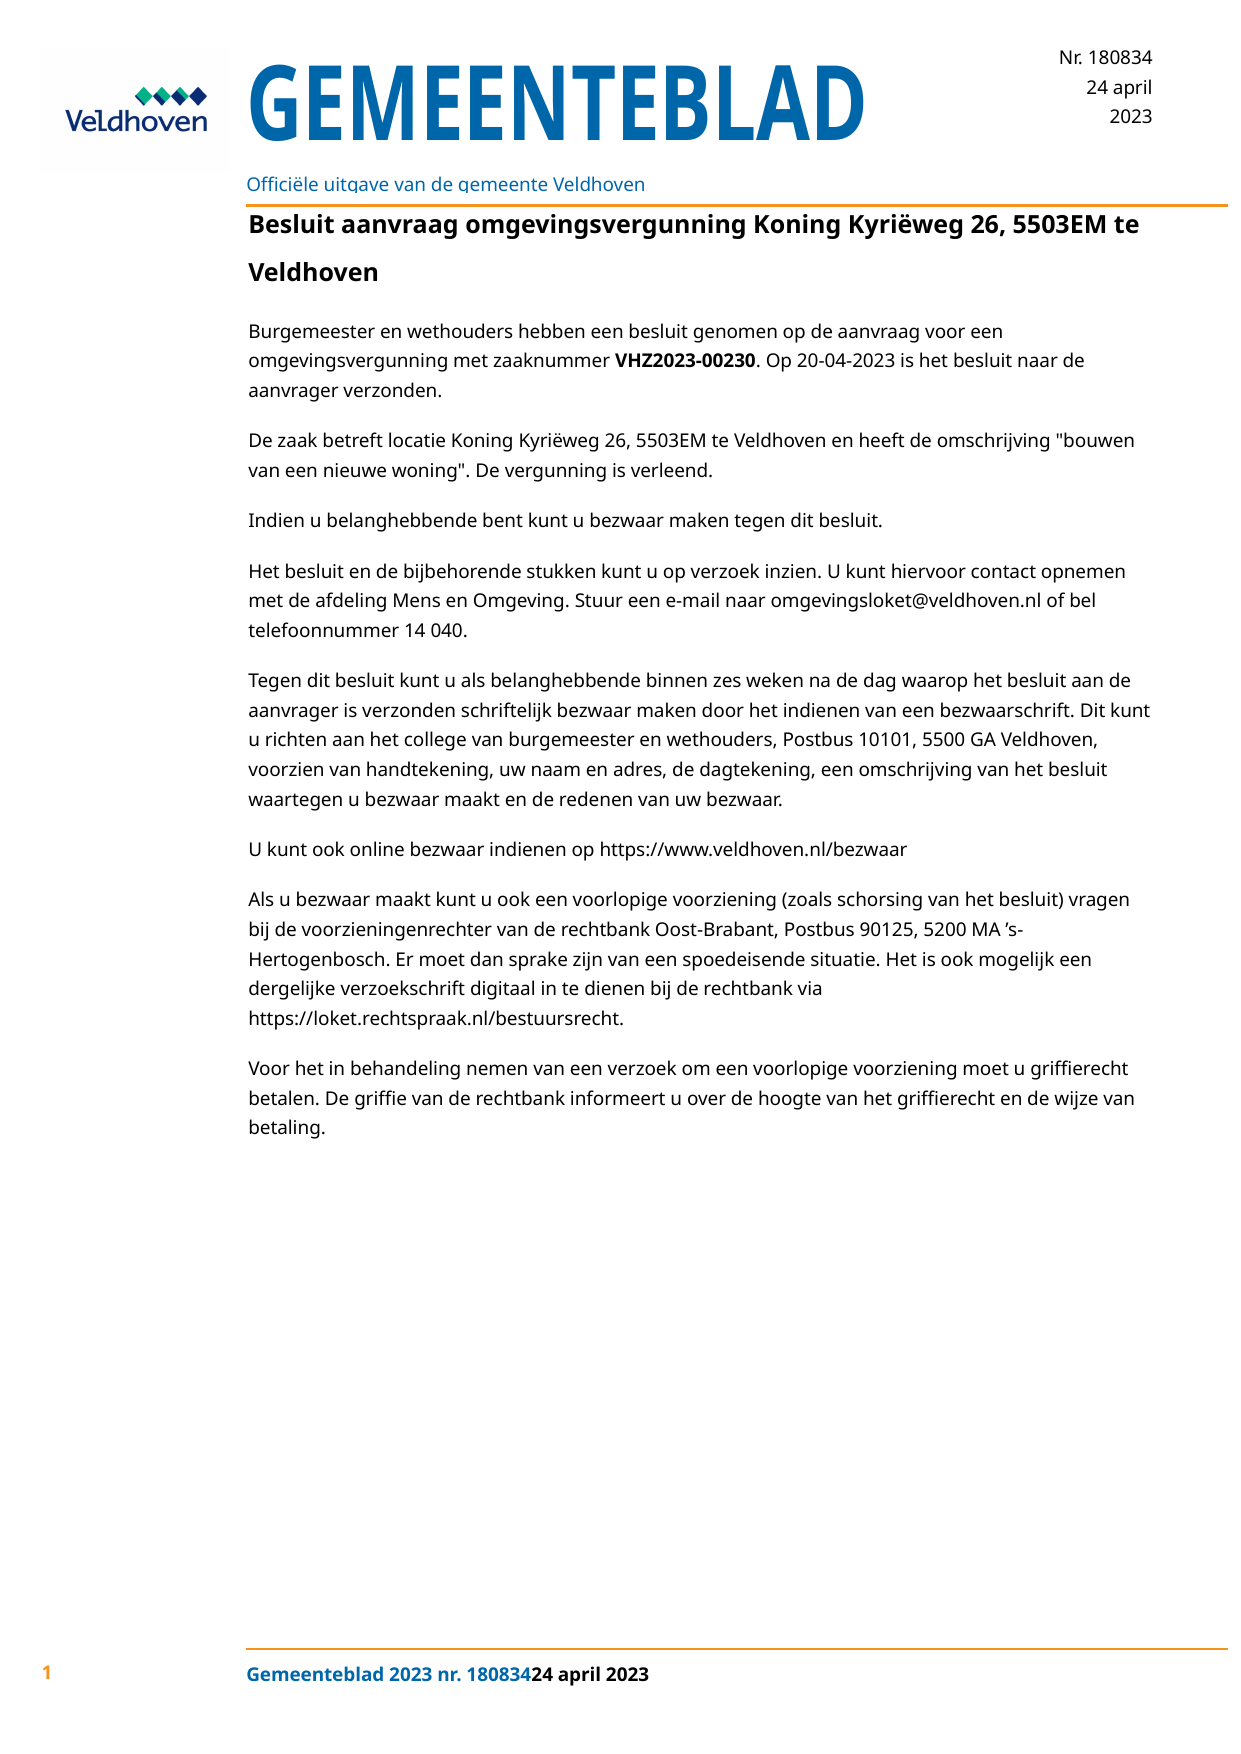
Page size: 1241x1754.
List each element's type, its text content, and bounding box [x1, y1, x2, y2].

text Indien u belanghebbende bent kunt u bezwaar maken tegen dit besluit. [248, 507, 1152, 533]
text Tegen dit besluit kunt u als belanghebbende binnen zes weken na de dag waarop het besluit aan de aanvrager is verzonden schriftelijk bezwaar maken door het indienen van een bezwaarschrift. Dit kunt u richten aan het college van burgemeester en wethouders, Postbus 10101, 5500 GA Veldhoven, voorzien van handtekening, uw naam en adres, de dagtekening, een omschrijving van het besluit waartegen u bezwaar maakt en de redenen van uw bezwaar. [248, 667, 1152, 812]
text U kunt ook online bezwaar indienen op https://www.veldhoven.nl/bezwaar [248, 836, 1152, 862]
text Voor het in behandeling nemen van een verzoek om een voorlopige voorziening moet u griffierecht betalen. De griffie van de rechtbank informeert u over de hoogte van het griffierecht en de wijze van betaling. [248, 1055, 1152, 1140]
text Het besluit en de bijbehorende stukken kunt u op verzoek inzien. U kunt hiervoor contact opnemen met de afdeling Mens en Omgeving. Stuur een e-mail naar omgevingsloket@veldhoven.nl of bel telefoonnummer 14 040. [248, 558, 1152, 643]
text Besluit aanvraag omgevingsvergunning Koning Kyriëweg 26, 5503EM te Veldhoven [248, 207, 1152, 288]
picture [41, 47, 231, 172]
text Als u bezwaar maakt kunt u ook een voorlopige voorziening (zoals schorsing van het besluit) vragen bij de voorzieningenrechter van de rechtbank Oost-Brabant, Postbus 90125, 5200 MA ’s-Hertogenbosch. Er moet dan sprake zijn van een spoedeisende situatie. Het is ook mogelijk een dergelijke verzoekschrift digitaal in te dienen bij de rechtbank via https://loket.rechtspraak.nl/bestuursrecht. [248, 887, 1152, 1031]
text Burgemeester en wethouders hebben een besluit genomen op de aanvraag voor een omgevingsvergunning met zaaknummer VHZ2023-00230. Op 20-04-2023 is het besluit naar de aanvrager verzonden. [248, 318, 1152, 403]
text De zaak betreft locatie Koning Kyriëweg 26, 5503EM te Veldhoven en heeft de omschrijving "bouwen van een nieuwe woning". De vergunning is verleend. [248, 427, 1152, 483]
